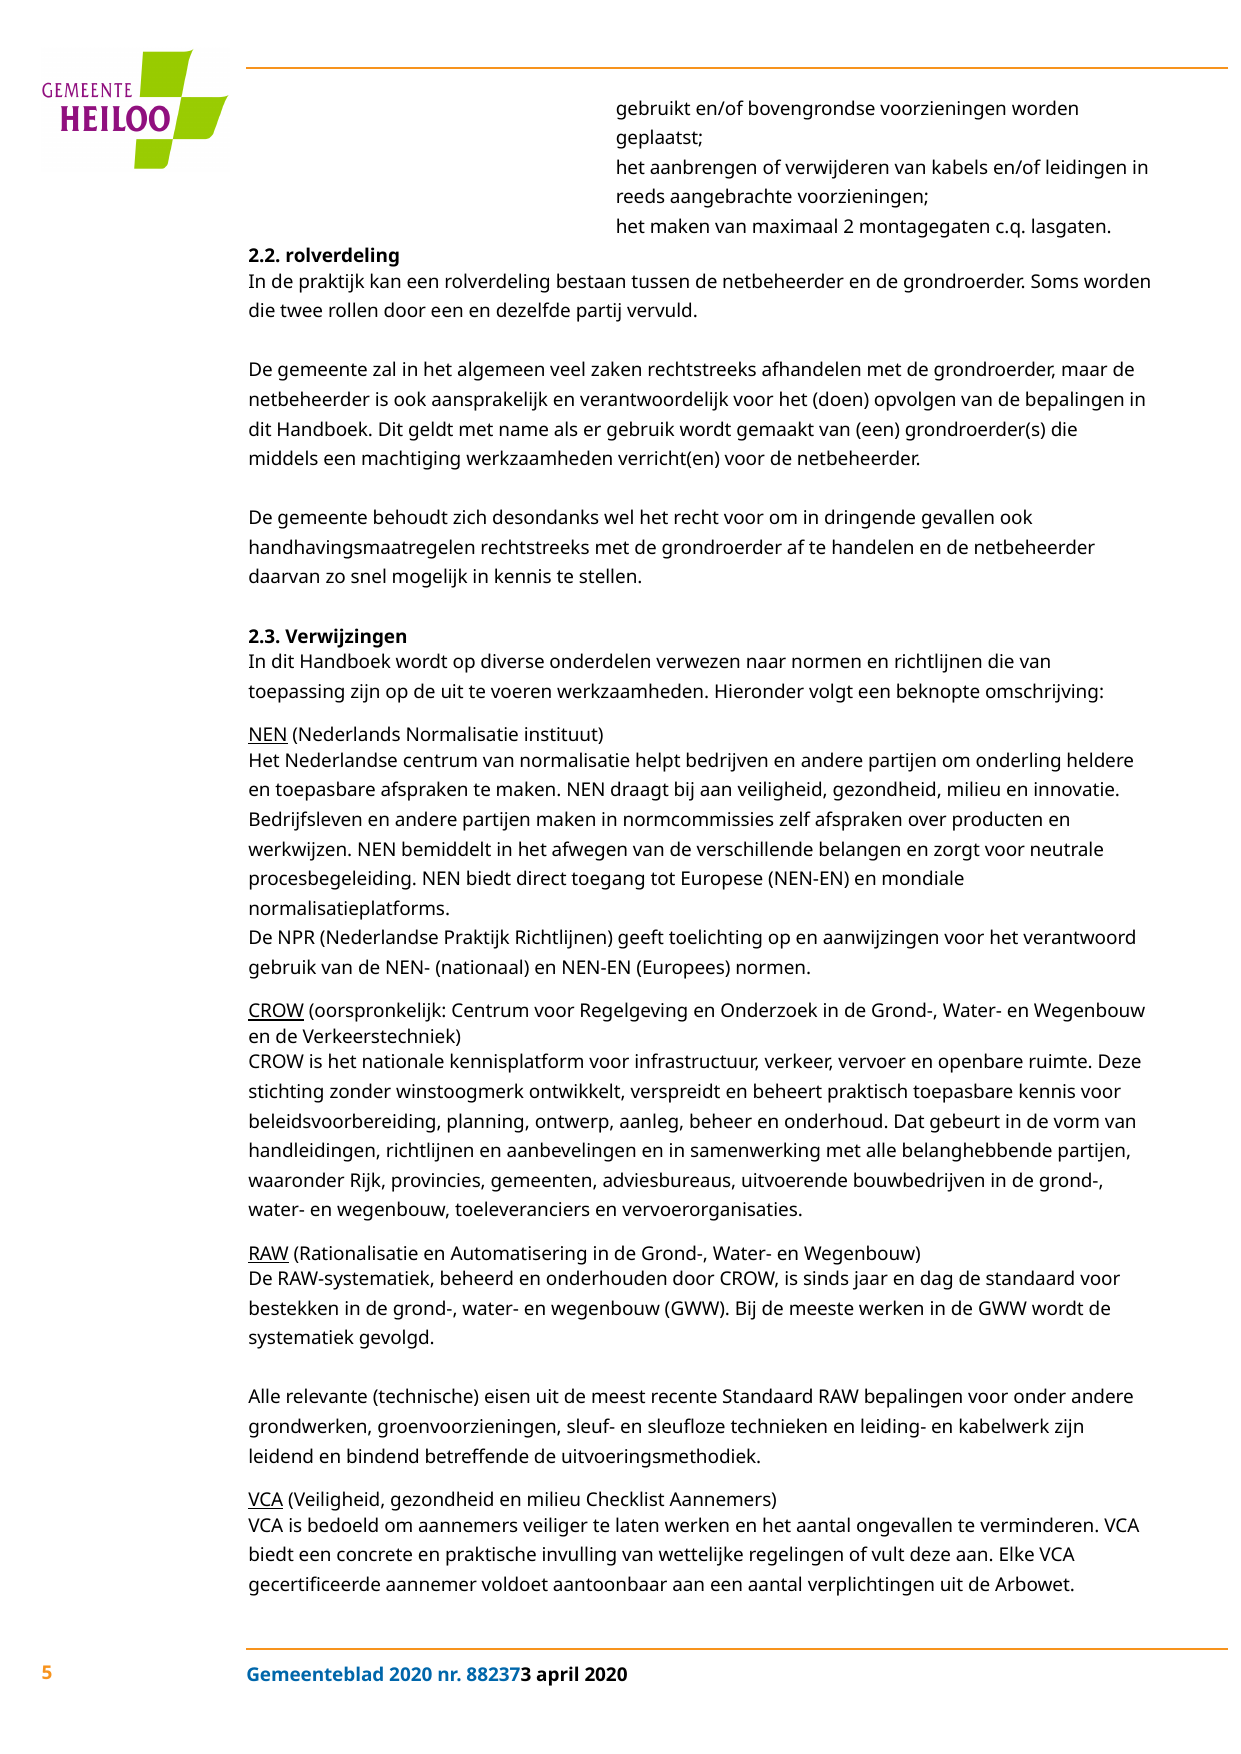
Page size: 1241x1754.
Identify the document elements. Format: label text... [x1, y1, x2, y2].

text RAW (Rationalisatie en Automatisering in de Grond-, Water- en Wegenbouw) [248, 1240, 1152, 1265]
text NEN (Nederlands Normalisatie instituut) [248, 721, 1152, 747]
text CROW (oorspronkelijk: Centrum voor Regelgeving en Onderzoek in de Grond-, Water- en Wegenbouw en de Verkeerstechniek) [248, 997, 1152, 1049]
picture [41, 47, 231, 172]
text De gemeente behoudt zich desondanks wel het recht voor om in dringende gevallen ook handhavingsmaatregelen rechtstreeks met de grondroerder af te handelen en de netbeheerder daarvan zo snel mogelijk in kennis te stellen. [248, 504, 1152, 589]
table_cell gebruikt en/of bovengrondse voorzieningen worden geplaatst; het aanbrengen of verwijderen van kabels en/of leidingen in reeds aangebrachte voorzieningen; het maken van maximaal 2 montagegaten c.q. lasgaten. [616, 95, 1152, 239]
text De gemeente zal in het algemeen veel zaken rechtstreeks afhandelen met de grondroerder, maar de netbeheerder is ook aansprakelijk en verantwoordelijk voor het (doen) opvolgen van de bepalingen in dit Handboek. Dit geldt met name als er gebruik wordt gemaakt van (een) grondroerder(s) die middels een machtiging werkzaamheden verricht(en) voor de netbeheerder. [248, 357, 1152, 471]
text Het Nederlandse centrum van normalisatie helpt bedrijven en andere partijen om onderling heldere en toepasbare afspraken te maken. NEN draagt bij aan veiligheid, gezondheid, milieu en innovatie. [248, 747, 1152, 802]
text 2.2. rolverdeling [248, 242, 1152, 268]
text VCA (Veiligheid, gezondheid en milieu Checklist Aannemers) [248, 1486, 1152, 1512]
text Alle relevante (technische) eisen uit de meest recente Standaard RAW bepalingen voor onder andere grondwerken, groenvoorzieningen, sleuf- en sleufloze technieken en leiding- en kabelwerk zijn leidend en bindend betreffende de uitvoeringsmethodiek. [248, 1384, 1152, 1469]
text In dit Handboek wordt op diverse onderdelen verwezen naar normen en richtlijnen die van toepassing zijn op de uit te voeren werkzaamheden. Hieronder volgt een beknopte omschrijving: [248, 648, 1152, 704]
text VCA is bedoeld om aannemers veiliger te laten werken en het aantal ongevallen te verminderen. VCA biedt een concrete en praktische invulling van wettelijke regelingen of vult deze aan. Elke VCA gecertificeerde aannemer voldoet aantoonbaar aan een aantal verplichtingen uit de Arbowet. [248, 1512, 1152, 1597]
text De RAW-systematiek, beheerd en onderhouden door CROW, is sinds jaar en dag de standaard voor bestekken in de grond-, water- en wegenbouw (GWW). Bij de meeste werken in de GWW wordt de systematiek gevolgd. [248, 1265, 1152, 1350]
text 2.3. Verwijzingen [248, 623, 1152, 648]
text CROW is het nationale kennisplatform voor infrastructuur, verkeer, vervoer en openbare ruimte. Deze stichting zonder winstoogmerk ontwikkelt, verspreidt en beheert praktisch toepasbare kennis voor beleidsvoorbereiding, planning, ontwerp, aanleg, beheer en onderhoud. Dat gebeurt in de vorm van handleidingen, richtlijnen en aanbevelingen en in samenwerking met alle belanghebbende partijen, waaronder Rijk, provincies, gemeenten, adviesbureaus, uitvoerende bouwbedrijven in de grond-, water- en wegenbouw, toeleveranciers en vervoerorganisaties. [248, 1049, 1152, 1222]
table_cell [248, 95, 424, 239]
text In de praktijk kan een rolverdeling bestaan tussen de netbeheerder en de grondroerder. Soms worden die twee rollen door een en dezelfde partij vervuld. [248, 268, 1152, 323]
table_cell [424, 95, 616, 239]
text De NPR (Nederlandse Praktijk Richtlijnen) geeft toelichting op en aanwijzingen voor het verantwoord gebruik van de NEN- (nationaal) en NEN-EN (Europees) normen. [248, 924, 1152, 980]
text Bedrijfsleven en andere partijen maken in normcommissies zelf afspraken over producten en werkwijzen. NEN bemiddelt in het afwegen van de verschillende belangen en zorgt voor neutrale procesbegeleiding. NEN biedt direct toegang tot Europese (NEN-EN) en mondiale normalisatieplatforms. [248, 806, 1152, 921]
